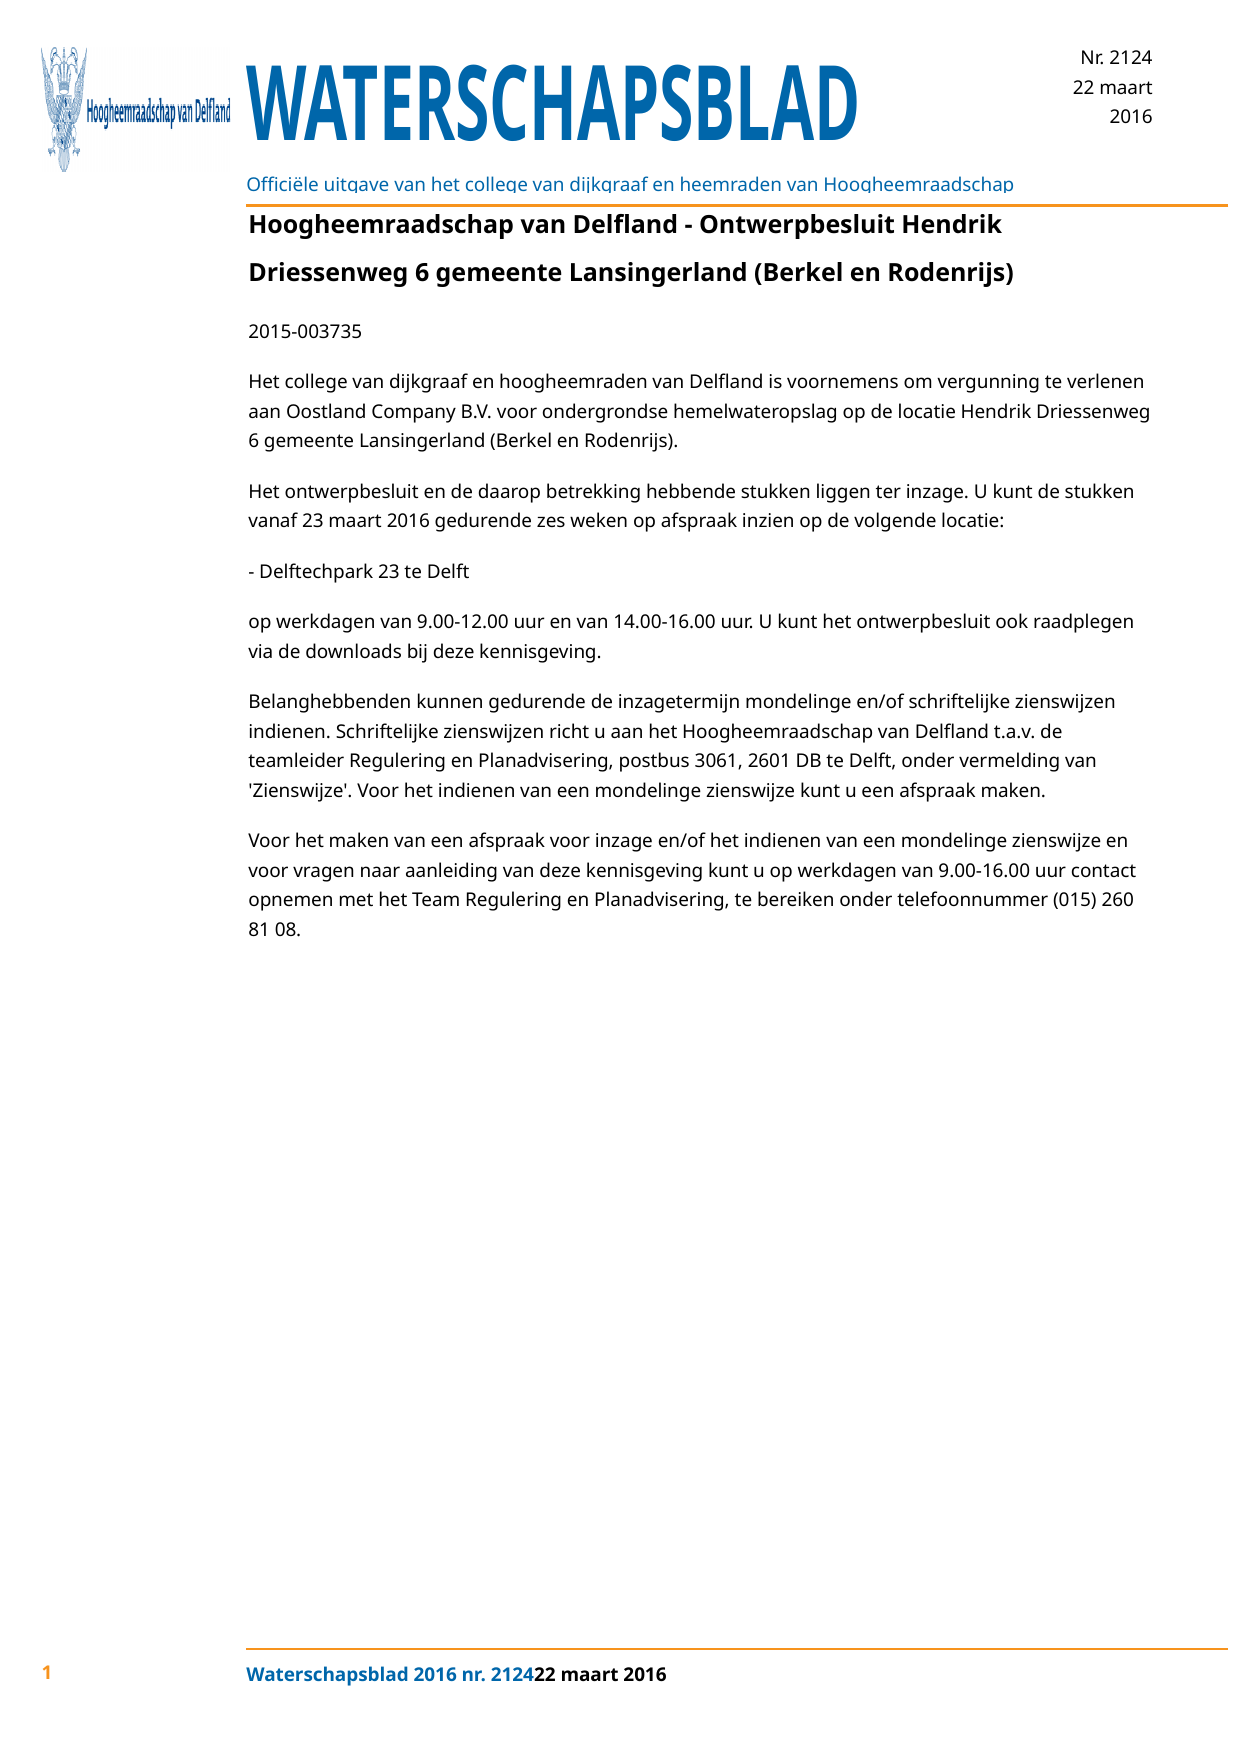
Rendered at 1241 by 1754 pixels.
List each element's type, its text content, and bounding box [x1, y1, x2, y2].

text Hoogheemraadschap van Delfland - Ontwerpbesluit Hendrik Driessenweg 6 gemeente Lansingerland (Berkel en Rodenrijs) [248, 207, 1152, 288]
text Het ontwerpbesluit en de daarop betrekking hebbende stukken liggen ter inzage. U kunt de stukken vanaf 23 maart 2016 gedurende zes weken op afspraak inzien op de volgende locatie: [248, 478, 1152, 533]
text 2015-003735 [248, 318, 1152, 344]
picture [41, 47, 231, 172]
text Het college van dijkgraaf en hoogheemraden van Delfland is voornemens om vergunning te verlenen aan Oostland Company B.V. voor ondergrondse hemelwateropslag op de locatie Hendrik Driessenweg 6 gemeente Lansingerland (Berkel en Rodenrijs). [248, 368, 1152, 453]
text Voor het maken van een afspraak voor inzage en/of het indienen van een mondelinge zienswijze en voor vragen naar aanleiding van deze kennisgeving kunt u op werkdagen van 9.00-16.00 uur contact opnemen met het Team Regulering en Planadvisering, te bereiken onder telefoonnummer (015) 260 81 08. [248, 827, 1152, 942]
text op werkdagen van 9.00-12.00 uur en van 14.00-16.00 uur. U kunt het ontwerpbesluit ook raadplegen via de downloads bij deze kennisgeving. [248, 608, 1152, 664]
text - Delftechpark 23 te Delft [248, 558, 1152, 584]
text Belanghebbenden kunnen gedurende de inzagetermijn mondelinge en/of schriftelijke zienswijzen indienen. Schriftelijke zienswijzen richt u aan het Hoogheemraadschap van Delfland t.a.v. de teamleider Regulering en Planadvisering, postbus 3061, 2601 DB te Delft, onder vermelding van 'Zienswijze'. Voor het indienen van een mondelinge zienswijze kunt u een afspraak maken. [248, 688, 1152, 803]
